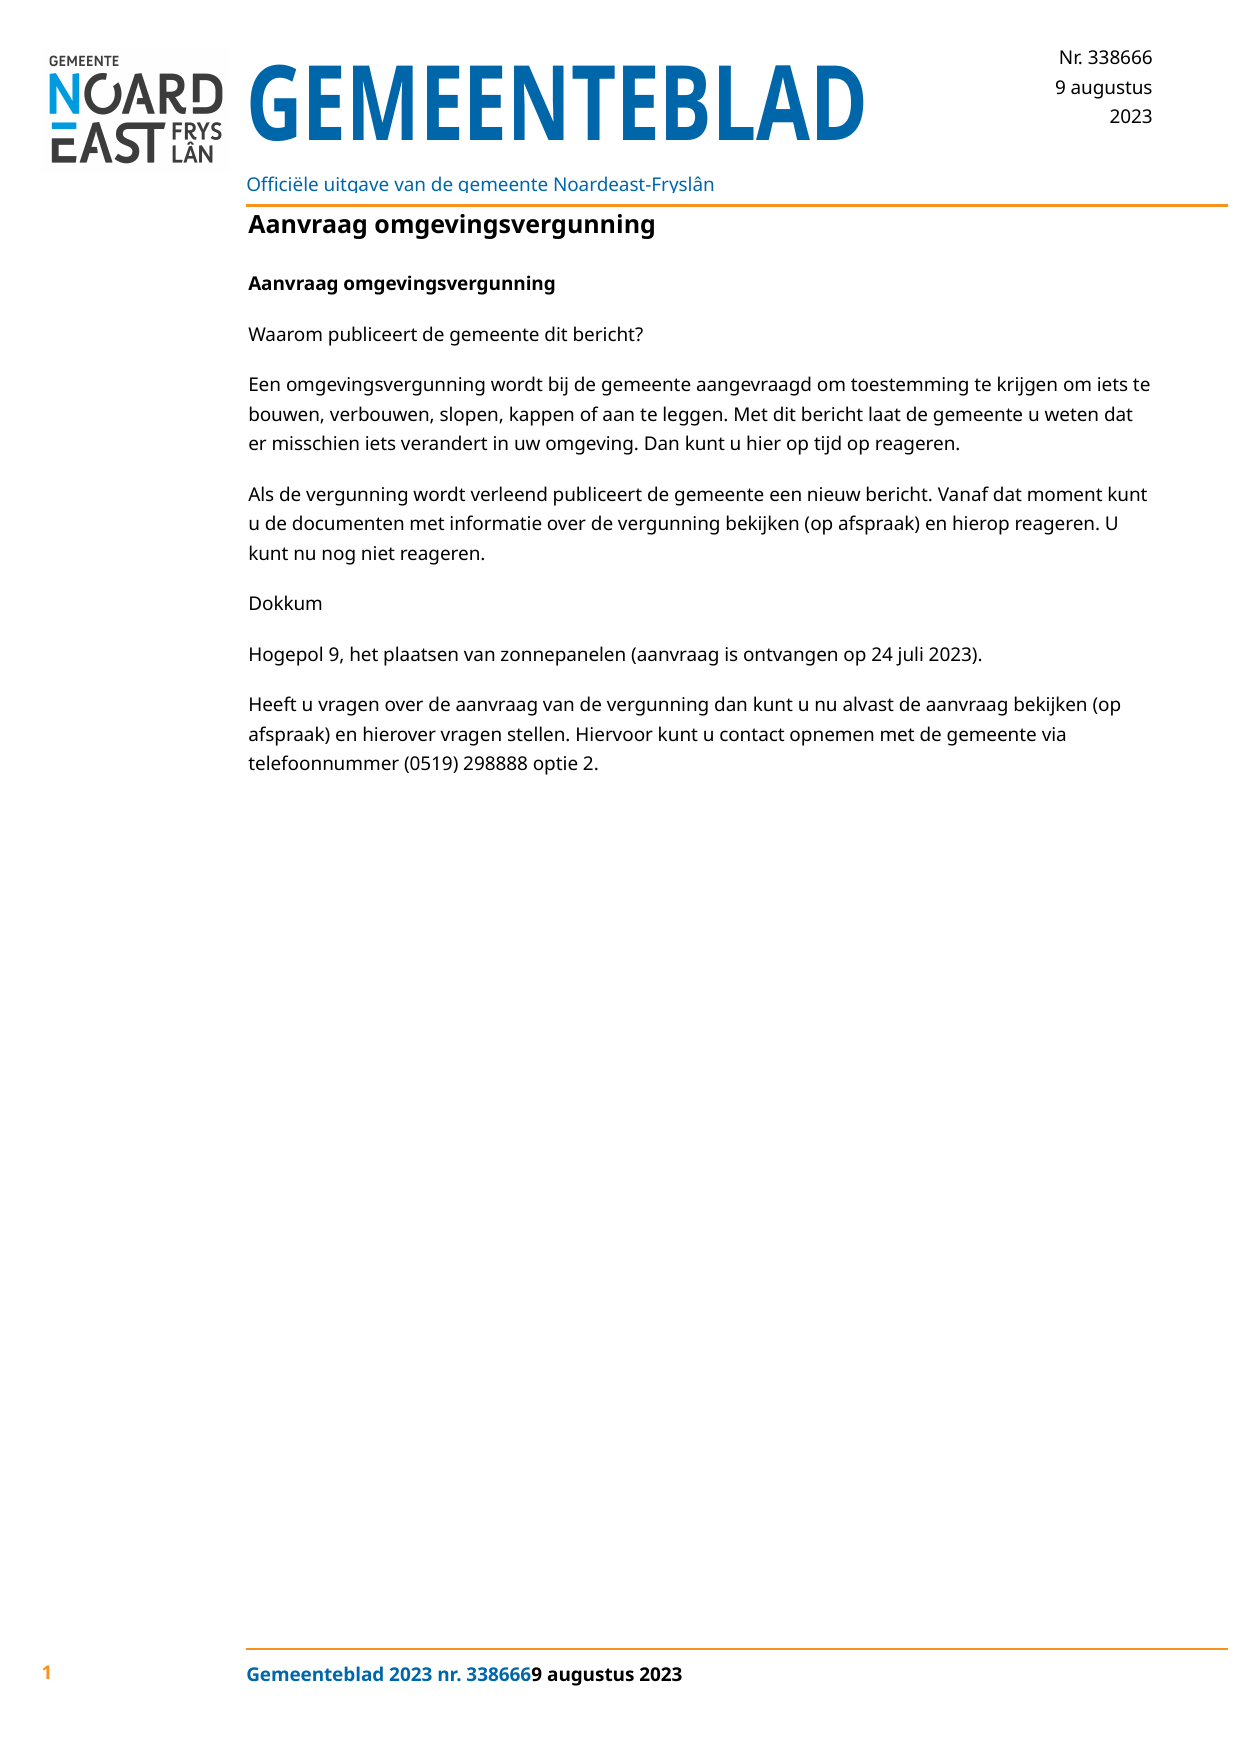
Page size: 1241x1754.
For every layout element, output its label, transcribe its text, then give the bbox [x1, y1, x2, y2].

text Als de vergunning wordt verleend publiceert de gemeente een nieuw bericht. Vanaf dat moment kunt u de documenten met informatie over de vergunning bekijken (op afspraak) en hierop reageren. U kunt nu nog niet reageren. [248, 481, 1152, 566]
picture [41, 47, 231, 172]
text Een omgevingsvergunning wordt bij de gemeente aangevraagd om toestemming te krijgen om iets te bouwen, verbouwen, slopen, kappen of aan te leggen. Met dit bericht laat de gemeente u weten dat er misschien iets verandert in uw omgeving. Dan kunt u hier op tijd op reageren. [248, 371, 1152, 456]
text Dokkum [248, 590, 1152, 616]
text Waarom publiceert de gemeente dit bericht? [248, 321, 1152, 346]
text Aanvraag omgevingsvergunning [248, 270, 1152, 296]
text Heeft u vragen over de aanvraag van de vergunning dan kunt u nu alvast de aanvraag bekijken (op afspraak) en hierover vragen stellen. Hiervoor kunt u contact opnemen met de gemeente via telefoonnummer (0519) 298888 optie 2. [248, 691, 1152, 776]
text Aanvraag omgevingsvergunning [248, 207, 1152, 241]
text Hogepol 9, het plaatsen van zonnepanelen (aanvraag is ontvangen op 24 juli 2023). [248, 641, 1152, 666]
